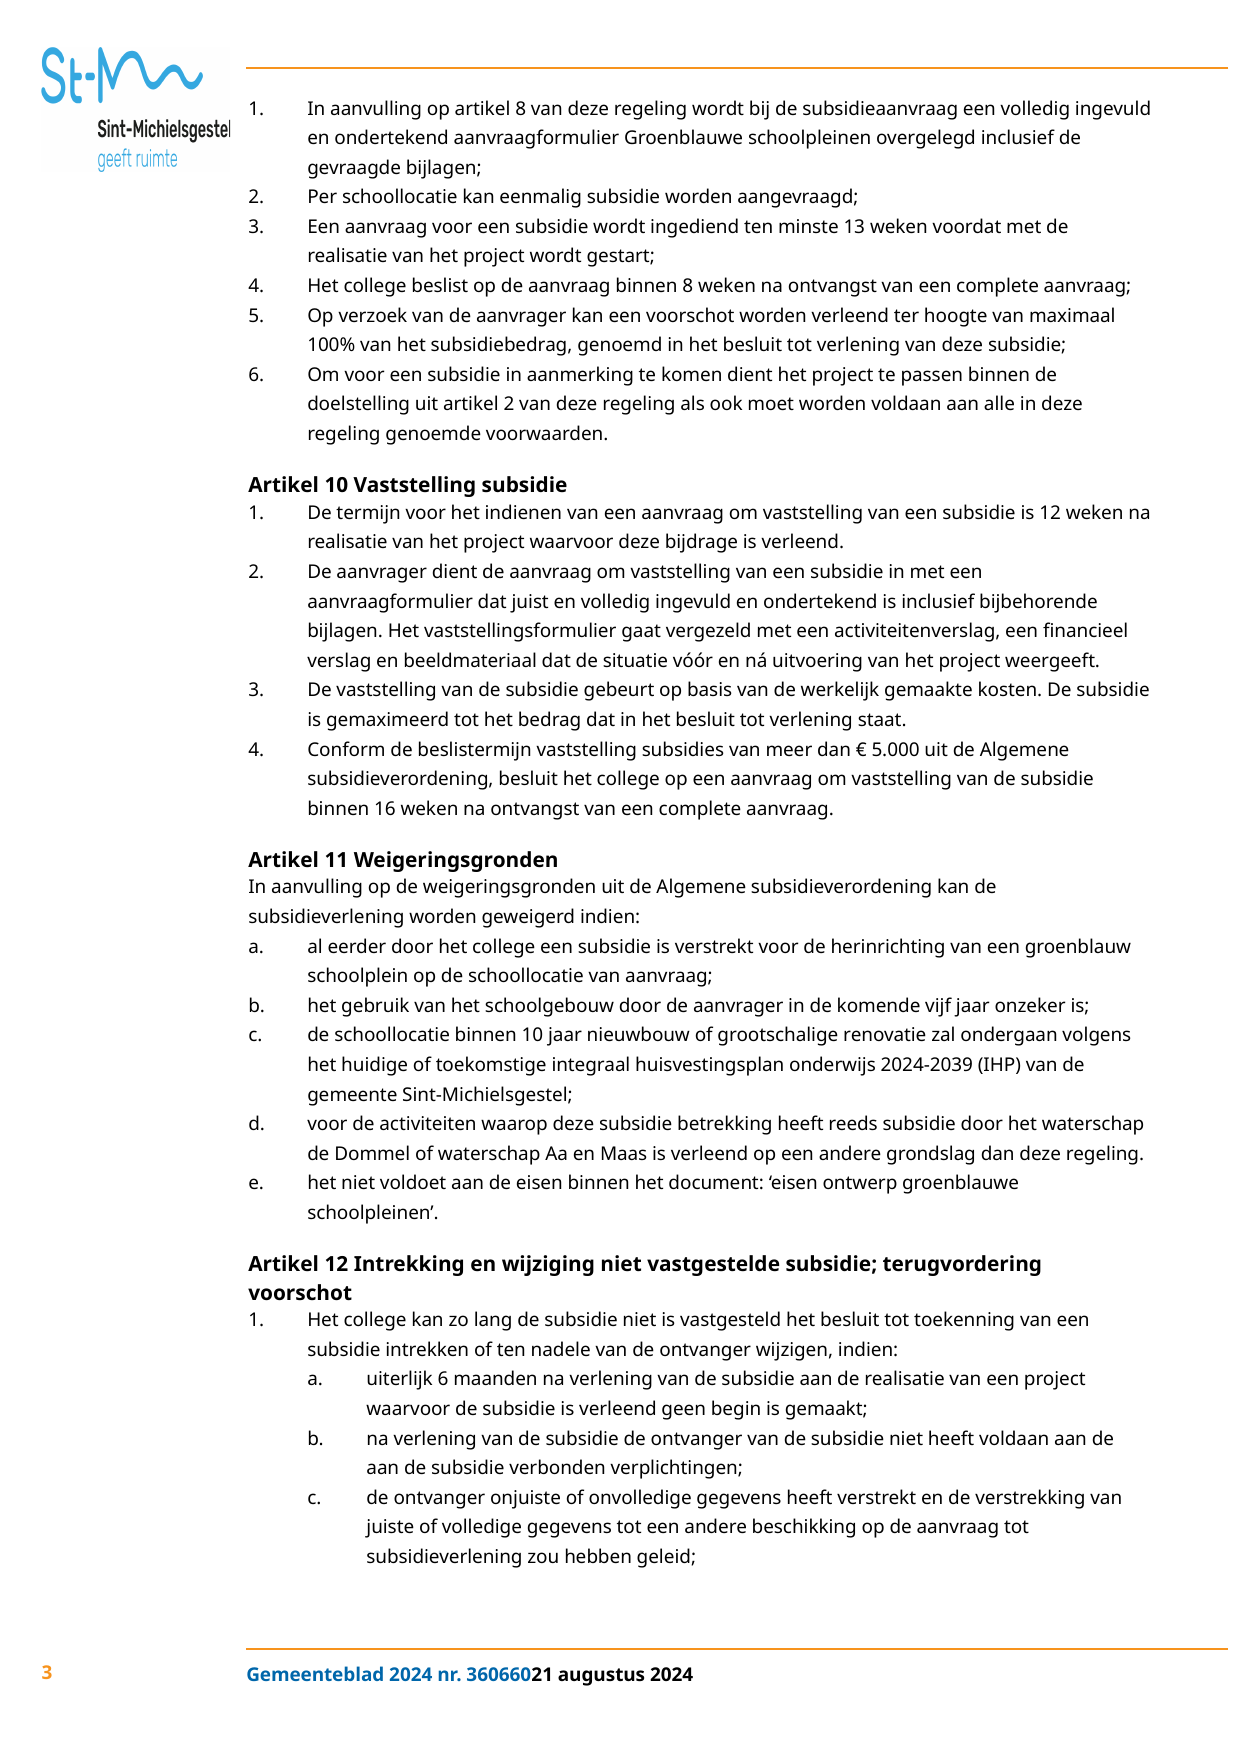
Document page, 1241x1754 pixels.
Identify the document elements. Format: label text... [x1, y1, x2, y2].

list Het college beslist op de aanvraag binnen 8 weken na ontvangst van een complete aanvraag; [248, 272, 1152, 298]
list De aanvrager dient de aanvraag om vaststelling van een subsidie in met een aanvraagformulier dat juist en volledig ingevuld en ondertekend is inclusief bijbehorende bijlagen. Het vaststellingsformulier gaat vergezeld met een activiteitenverslag, een financieel verslag en beeldmateriaal dat de situatie vóór en ná uitvoering van het project weergeeft. [248, 558, 1152, 673]
picture [41, 47, 231, 172]
list Het college kan zo lang de subsidie niet is vastgesteld het besluit tot toekenning van een subsidie intrekken of ten nadele van de ontvanger wijzigen, indien: [248, 1306, 1152, 1362]
list De vaststelling van de subsidie gebeurt op basis van de werkelijk gemaakte kosten. De subsidie is gemaximeerd tot het bedrag dat in het besluit tot verlening staat. [248, 677, 1152, 732]
list het niet voldoet aan de eisen binnen het document: ‘eisen ontwerp groenblauwe schoolpleinen’. [248, 1169, 1152, 1225]
list na verlening van de subsidie de ontvanger van de subsidie niet heeft voldaan aan de aan de subsidie verbonden verplichtingen; [307, 1425, 1152, 1480]
text Artikel 10 Vaststelling subsidie [248, 471, 1152, 499]
list Om voor een subsidie in aanmerking te komen dient het project te passen binnen de doelstelling uit artikel 2 van deze regeling als ook moet worden voldaan aan alle in deze regeling genoemde voorwaarden. [248, 361, 1152, 446]
list Op verzoek van de aanvrager kan een voorschot worden verleend ter hoogte van maximaal 100% van het subsidiebedrag, genoemd in het besluit tot verlening van deze subsidie; [248, 302, 1152, 357]
text In aanvulling op de weigeringsgronden uit de Algemene subsidieverordening kan de subsidieverlening worden geweigerd indien: [248, 874, 1152, 929]
list voor de activiteiten waarop deze subsidie betrekking heeft reeds subsidie door het waterschap de Dommel of waterschap Aa en Maas is verleend op een andere grondslag dan deze regeling. [248, 1110, 1152, 1166]
list uiterlijk 6 maanden na verlening van de subsidie aan de realisatie van een project waarvoor de subsidie is verleend geen begin is gemaakt; [307, 1366, 1152, 1421]
list al eerder door het college een subsidie is verstrekt voor de herinrichting van een groenblauw schoolplein op de schoollocatie van aanvraag; [248, 933, 1152, 988]
list Conform de beslistermijn vaststelling subsidies van meer dan € 5.000 uit de Algemene subsidieverordening, besluit het college op een aanvraag om vaststelling van de subsidie binnen 16 weken na ontvangst van een complete aanvraag. [248, 736, 1152, 821]
text Artikel 12 Intrekking en wijziging niet vastgestelde subsidie; terugvordering voorschot [248, 1249, 1152, 1306]
list De termijn voor het indienen van een aanvraag om vaststelling van een subsidie is 12 weken na realisatie van het project waarvoor deze bijdrage is verleend. [248, 499, 1152, 554]
text Artikel 11 Weigeringsgronden [248, 845, 1152, 874]
list de ontvanger onjuiste of onvolledige gegevens heeft verstrekt en de verstrekking van juiste of volledige gegevens tot een andere beschikking op de aanvraag tot subsidieverlening zou hebben geleid; [307, 1484, 1152, 1569]
list de schoollocatie binnen 10 jaar nieuwbouw of grootschalige renovatie zal ondergaan volgens het huidige of toekomstige integraal huisvestingsplan onderwijs 2024-2039 (IHP) van de gemeente Sint-Michielsgestel; [248, 1022, 1152, 1107]
list Een aanvraag voor een subsidie wordt ingediend ten minste 13 weken voordat met de realisatie van het project wordt gestart; [248, 213, 1152, 268]
list het gebruik van het schoolgebouw door de aanvrager in de komende vijf jaar onzeker is; [248, 992, 1152, 1018]
list Per schoollocatie kan eenmalig subsidie worden aangevraagd; [248, 183, 1152, 209]
list In aanvulling op artikel 8 van deze regeling wordt bij de subsidieaanvraag een volledig ingevuld en ondertekend aanvraagformulier Groenblauwe schoolpleinen overgelegd inclusief de gevraagde bijlagen; [248, 95, 1152, 180]
